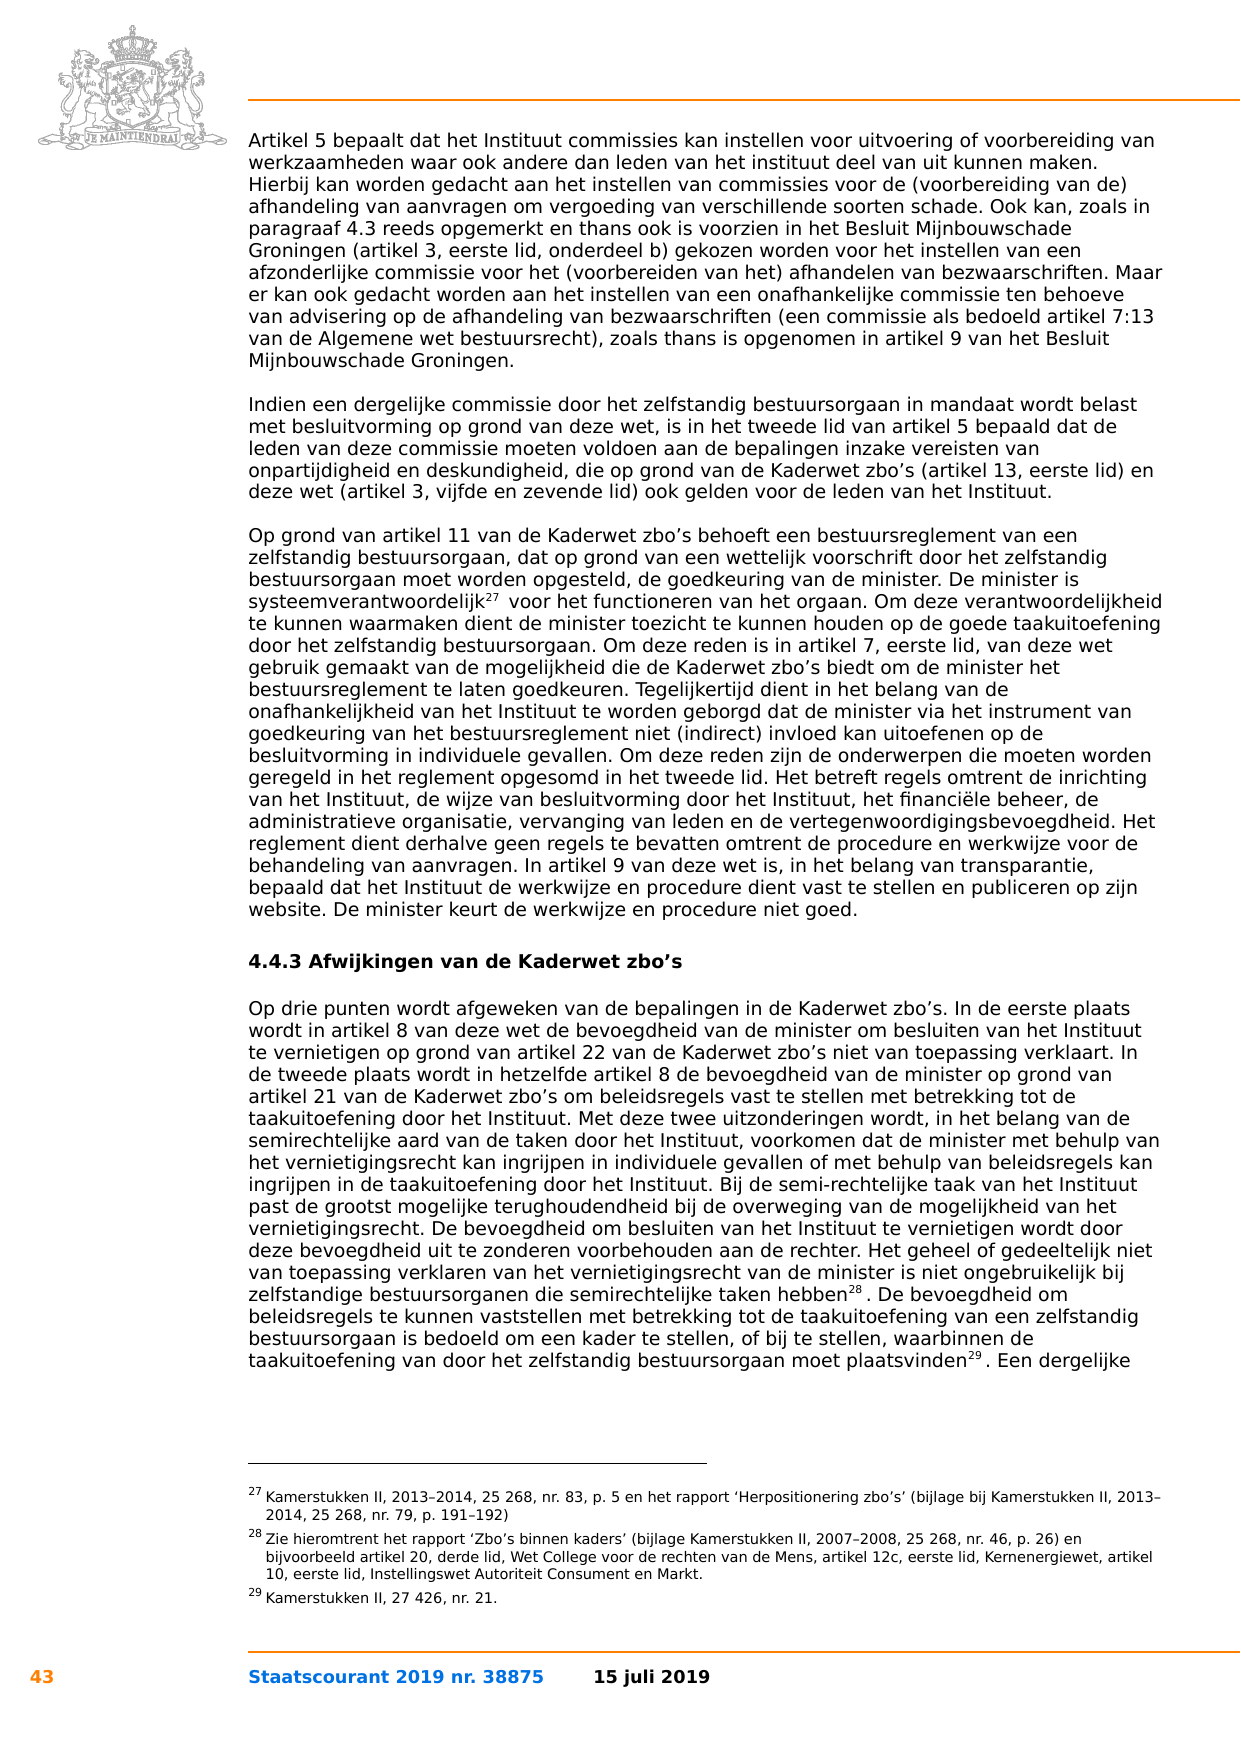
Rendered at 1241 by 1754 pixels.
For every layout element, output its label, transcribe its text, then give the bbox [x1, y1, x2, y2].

picture [38, 25, 227, 150]
text Zie hieromtrent het rapport ‘Zbo’s binnen kaders’ (bijlage Kamerstukken II, 2007–2008, 25 268, nr. 46, p. 26) en bijvoorbeeld artikel 20, derde lid, Wet College voor de rechten van de Mens, artikel 12c, eerste lid, Kernenergiewet, artikel 10, eerste lid, Instellingswet Autoriteit Consument en Markt. [248, 1527, 1163, 1583]
text Indien een dergelijke commissie door het zelfstandig bestuursorgaan in mandaat wordt belast met besluitvorming op grond van deze wet, is in het tweede lid van artikel 5 bepaald dat de leden van deze commissie moeten voldoen aan de bepalingen inzake vereisten van onpartijdigheid en deskundigheid, die op grond van de Kaderwet zbo’s (artikel 13, eerste lid) en deze wet (artikel 3, vijfde en zevende lid) ook gelden voor de leden van het Instituut. [248, 393, 1163, 503]
text Op drie punten wordt afgeweken van de bepalingen in de Kaderwet zbo’s. In de eerste plaats wordt in artikel 8 van deze wet de bevoegdheid van de minister om besluiten van het Instituut te vernietigen op grond van artikel 22 van de Kaderwet zbo’s niet van toepassing verklaart. In de tweede plaats wordt in hetzelfde artikel 8 de bevoegdheid van de minister op grond van artikel 21 van de Kaderwet zbo’s om beleidsregels vast te stellen met betrekking tot de taakuitoefening door het Instituut. Met deze twee uitzonderingen wordt, in het belang van de semirechtelijke aard van de taken door het Instituut, voorkomen dat de minister met behulp van het vernietigingsrecht kan ingrijpen in individuele gevallen of met behulp van beleidsregels kan ingrijpen in de taakuitoefening door het Instituut. Bij de semi-rechtelijke taak van het Instituut past de grootst mogelijke terughoudendheid bij de overweging van de mogelijkheid van het vernietigingsrecht. De bevoegdheid om besluiten van het Instituut te vernietigen wordt door deze bevoegdheid uit te zonderen voorbehouden aan de rechter. Het geheel of gedeeltelijk niet van toepassing verklaren van het vernietigingsrecht van de minister is niet ongebruikelijk bij zelfstandige bestuursorganen die semirechtelijke taken hebben. De bevoegdheid om beleidsregels te kunnen vaststellen met betrekking tot de taakuitoefening van een zelfstandig bestuursorgaan is bedoeld om een kader te stellen, of bij te stellen, waarbinnen de taakuitoefening van door het zelfstandig bestuursorgaan moet plaatsvinden. Een dergelijke [248, 998, 1163, 1372]
text Kamerstukken II, 2013–2014, 25 268, nr. 83, p. 5 en het rapport ‘Herpositionering zbo’s’ (bijlage bij Kamerstukken II, 2013–2014, 25 268, nr. 79, p. 191–192) [248, 1485, 1163, 1524]
text Artikel 5 bepaalt dat het Instituut commissies kan instellen voor uitvoering of voorbereiding van werkzaamheden waar ook andere dan leden van het instituut deel van uit kunnen maken. Hierbij kan worden gedacht aan het instellen van commissies voor de (voorbereiding van de) afhandeling van aanvragen om vergoeding van verschillende soorten schade. Ook kan, zoals in paragraaf 4.3 reeds opgemerkt en thans ook is voorzien in het Besluit Mijnbouwschade Groningen (artikel 3, eerste lid, onderdeel b) gekozen worden voor het instellen van een afzonderlijke commissie voor het (voorbereiden van het) afhandelen van bezwaarschriften. Maar er kan ook gedacht worden aan het instellen van een onafhankelijke commissie ten behoeve van advisering op de afhandeling van bezwaarschriften (een commissie als bedoeld artikel 7:13 van de Algemene wet bestuursrecht), zoals thans is opgenomen in artikel 9 van het Besluit Mijnbouwschade Groningen. [248, 130, 1163, 372]
text Kamerstukken II, 27 426, nr. 21. [248, 1586, 1163, 1608]
subtitle 4.4.3 Afwijkingen van de Kaderwet zbo’s [248, 951, 1163, 973]
text Op grond van artikel 11 van de Kaderwet zbo’s behoeft een bestuursreglement van een zelfstandig bestuursorgaan, dat op grond van een wettelijk voorschrift door het zelfstandig bestuursorgaan moet worden opgesteld, de goedkeuring van de minister. De minister is systeemverantwoordelijk voor het functioneren van het orgaan. Om deze verantwoordelijkheid te kunnen waarmaken dient de minister toezicht te kunnen houden op de goede taakuitoefening door het zelfstandig bestuursorgaan. Om deze reden is in artikel 7, eerste lid, van deze wet gebruik gemaakt van de mogelijkheid die de Kaderwet zbo’s biedt om de minister het bestuursreglement te laten goedkeuren. Tegelijkertijd dient in het belang van de onafhankelijkheid van het Instituut te worden geborgd dat de minister via het instrument van goedkeuring van het bestuursreglement niet (indirect) invloed kan uitoefenen op de besluitvorming in individuele gevallen. Om deze reden zijn de onderwerpen die moeten worden geregeld in het reglement opgesomd in het tweede lid. Het betreft regels omtrent de inrichting van het Instituut, de wijze van besluitvorming door het Instituut, het financiële beheer, de administratieve organisatie, vervanging van leden en de vertegenwoordigingsbevoegdheid. Het reglement dient derhalve geen regels te bevatten omtrent de procedure en werkwijze voor de behandeling van aanvragen. In artikel 9 van deze wet is, in het belang van transparantie, bepaald dat het Instituut de werkwijze en procedure dient vast te stellen en publiceren op zijn website. De minister keurt de werkwijze en procedure niet goed. [248, 525, 1163, 921]
